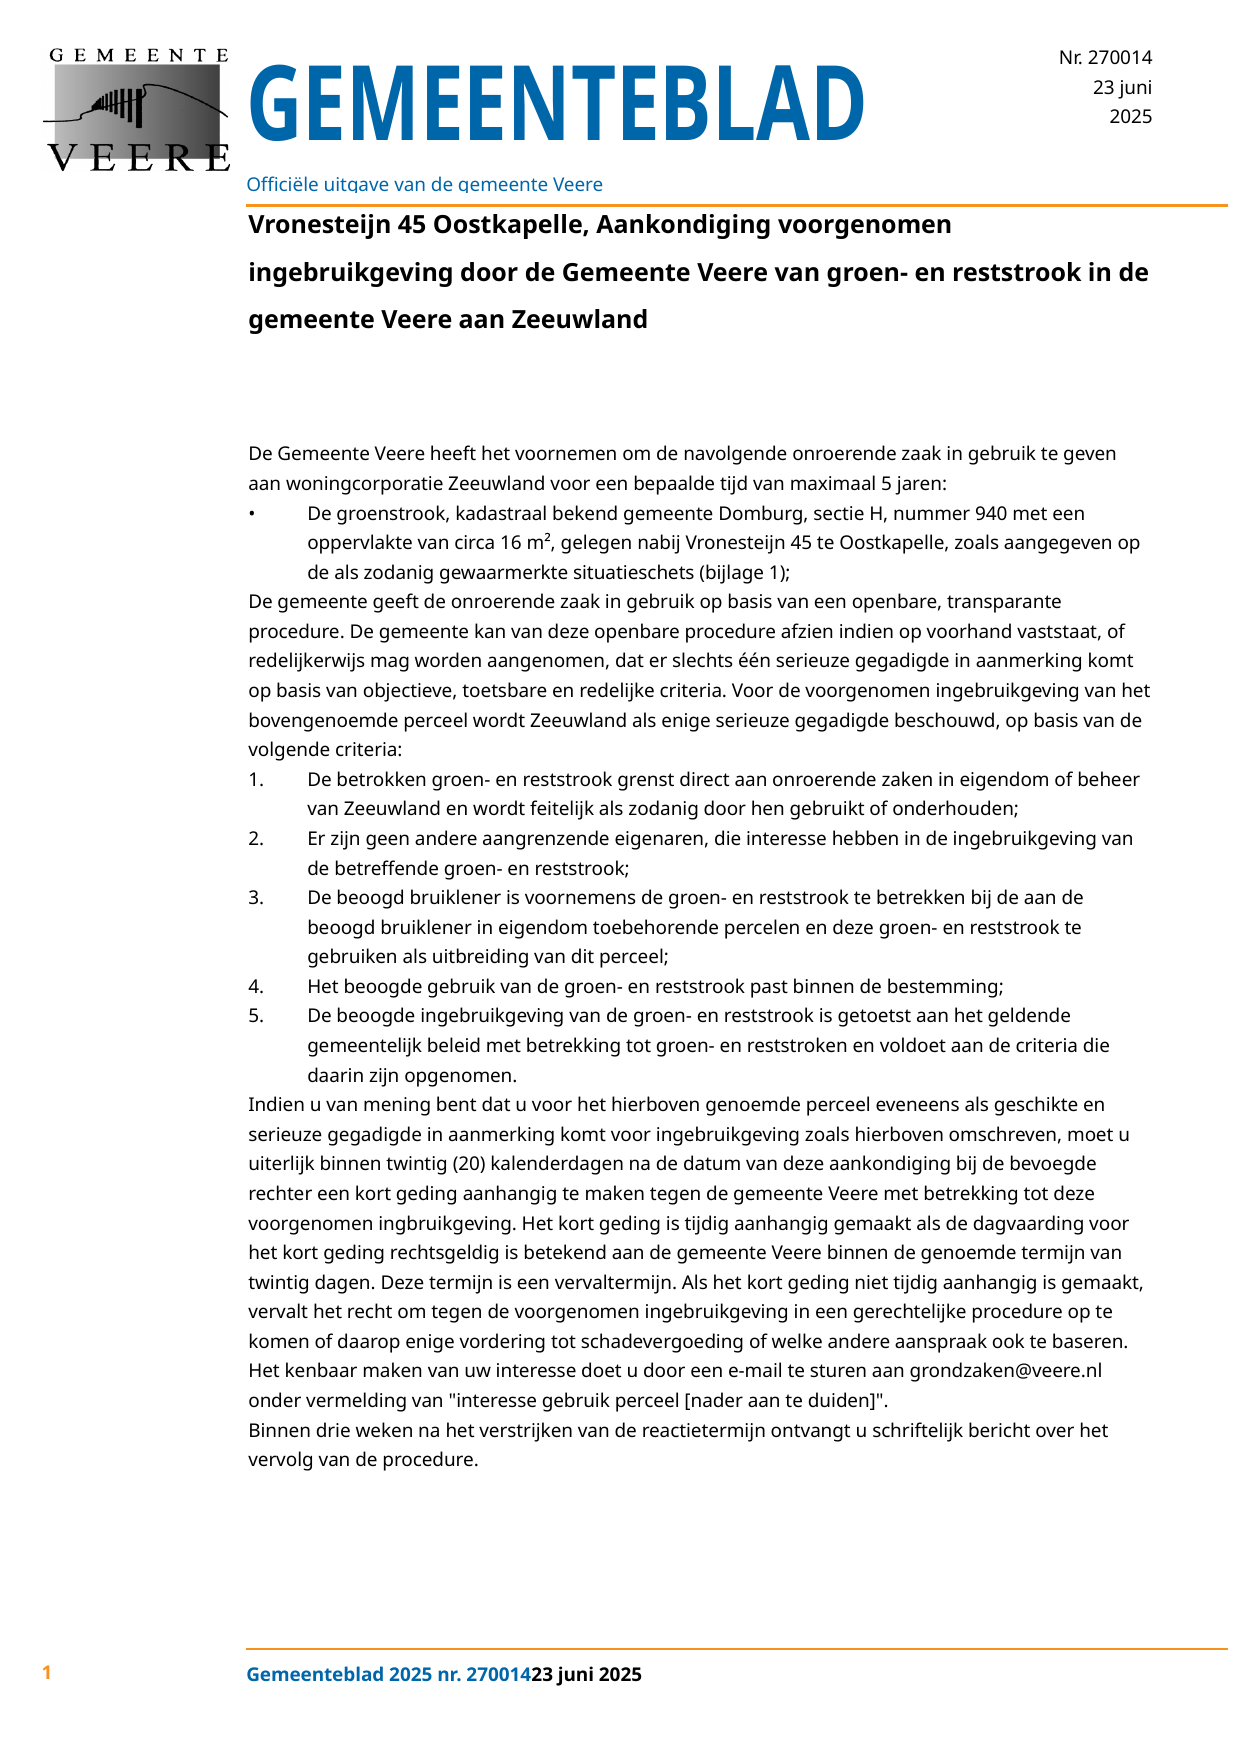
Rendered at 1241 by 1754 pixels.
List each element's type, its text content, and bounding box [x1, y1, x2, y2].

list De betrokken groen- en reststrook grenst direct aan onroerende zaken in eigendom of beheer van Zeeuwland en wordt feitelijk als zodanig door hen gebruikt of onderhouden; [248, 766, 1152, 821]
text Het kenbaar maken van uw interesse doet u door een e-mail te sturen aan grondzaken@veere.nl onder vermelding van "interesse gebruik perceel [nader aan te duiden]". [248, 1358, 1152, 1413]
text De Gemeente Veere heeft het voornemen om de navolgende onroerende zaak in gebruik te geven aan woningcorporatie Zeeuwland voor een bepaalde tijd van maximaal 5 jaren: [248, 441, 1152, 496]
list De groenstrook, kadastraal bekend gemeente Domburg, sectie H, nummer 940 met een oppervlakte van circa 16 m², gelegen nabij Vronesteijn 45 te Oostkapelle, zoals aangegeven op de als zodanig gewaarmerkte situatieschets (bijlage 1); [248, 500, 1152, 584]
text Indien u van mening bent dat u voor het hierboven genoemde perceel eveneens als geschikte en serieuze gegadigde in aanmerking komt voor ingebruikgeving zoals hierboven omschreven, moet u uiterlijk binnen twintig (20) kalenderdagen na de datum van deze aankondiging bij de bevoegde rechter een kort geding aanhangig te maken tegen de gemeente Veere met betrekking tot deze voorgenomen ingbruikgeving. Het kort geding is tijdig aanhangig gemaakt als de dagvaarding voor het kort geding rechtsgeldig is betekend aan de gemeente Veere binnen de genoemde termijn van twintig dagen. Deze termijn is een vervaltermijn. Als het kort geding niet tijdig aanhangig is gemaakt, vervalt het recht om tegen de voorgenomen ingebruikgeving in een gerechtelijke procedure op te komen of daarop enige vordering tot schadevergoeding of welke andere aanspraak ook te baseren. [248, 1091, 1152, 1354]
picture [41, 47, 231, 172]
text Binnen drie weken na het verstrijken van de reactietermijn ontvangt u schriftelijk bericht over het vervolg van de procedure. [248, 1417, 1152, 1472]
text Vronesteijn 45 Oostkapelle, Aankondiging voorgenomen ingebruikgeving door de Gemeente Veere van groen- en reststrook in de gemeente Veere aan Zeeuwland [248, 207, 1152, 336]
text De gemeente geeft de onroerende zaak in gebruik op basis van een openbare, transparante procedure. De gemeente kan van deze openbare procedure afzien indien op voorhand vaststaat, of redelijkerwijs mag worden aangenomen, dat er slechts één serieuze gegadigde in aanmerking komt op basis van objectieve, toetsbare en redelijke criteria. Voor de voorgenomen ingebruikgeving van het bovengenoemde perceel wordt Zeeuwland als enige serieuze gegadigde beschouwd, op basis van de volgende criteria: [248, 588, 1152, 762]
list De beoogde ingebruikgeving van de groen- en reststrook is getoetst aan het geldende gemeentelijk beleid met betrekking tot groen- en reststroken en voldoet aan de criteria die daarin zijn opgenomen. [248, 1003, 1152, 1087]
list Het beoogde gebruik van de groen- en reststrook past binnen de bestemming; [248, 973, 1152, 999]
list Er zijn geen andere aangrenzende eigenaren, die interesse hebben in de ingebruikgeving van de betreffende groen- en reststrook; [248, 825, 1152, 880]
list De beoogd bruiklener is voornemens de groen- en reststrook te betrekken bij de aan de beoogd bruiklener in eigendom toebehorende percelen en deze groen- en reststrook te gebruiken als uitbreiding van dit perceel; [248, 884, 1152, 969]
